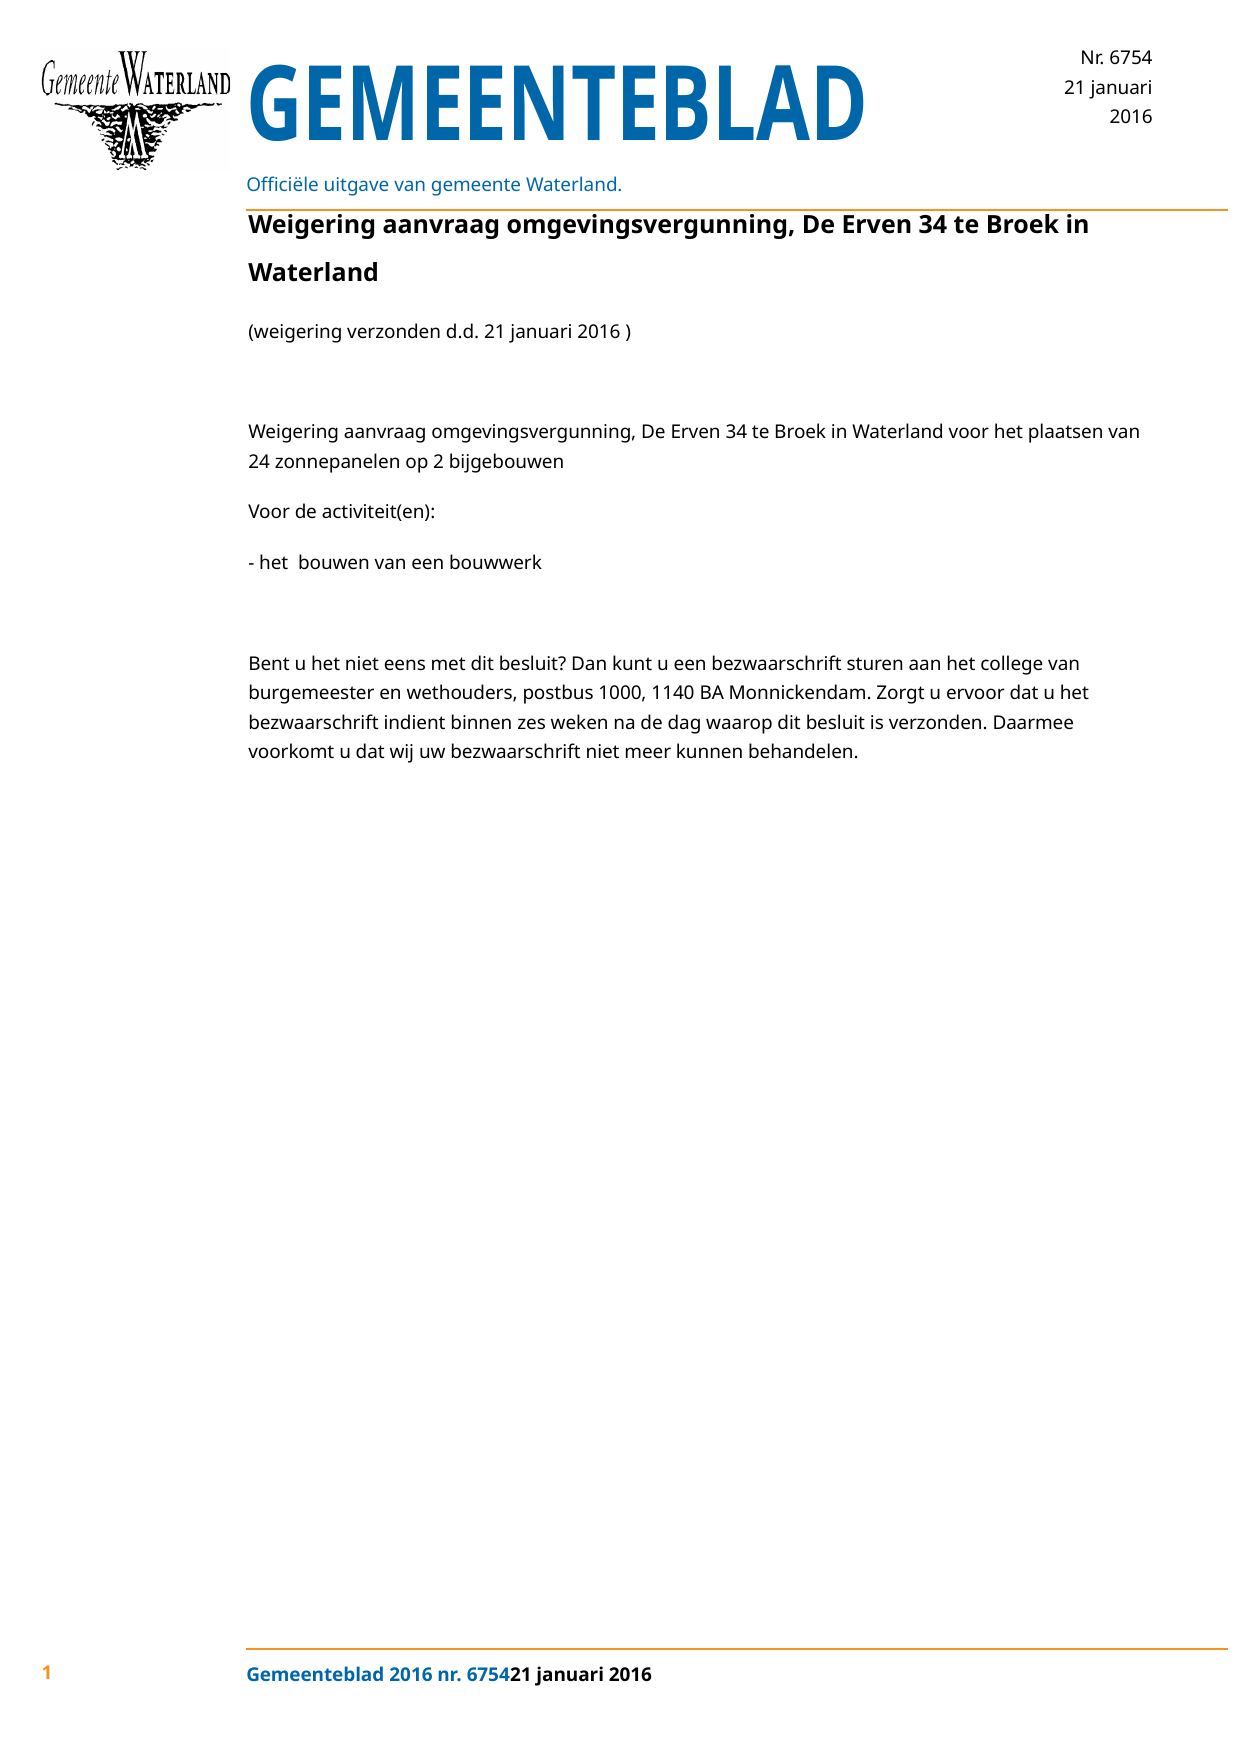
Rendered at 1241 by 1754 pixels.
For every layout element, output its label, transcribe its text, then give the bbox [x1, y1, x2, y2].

text (weigering verzonden d.d. 21 januari 2016 ) [248, 318, 1152, 344]
text Weigering aanvraag omgevingsvergunning, De Erven 34 te Broek in Waterland voor het plaatsen van 24 zonnepanelen op 2 bijgebouwen [248, 419, 1152, 474]
picture [41, 47, 231, 172]
text Voor de activiteit(en): [248, 499, 1152, 524]
text - het bouwen van een bouwwerk [248, 549, 1152, 575]
text Weigering aanvraag omgevingsvergunning, De Erven 34 te Broek in Waterland [248, 211, 1152, 288]
text Bent u het niet eens met dit besluit? Dan kunt u een bezwaarschrift sturen aan het college van burgemeester en wethouders, postbus 1000, 1140 BA Monnickendam. Zorgt u ervoor dat u het bezwaarschrift indient binnen zes weken na de dag waarop dit besluit is verzonden. Daarmee voorkomt u dat wij uw bezwaarschrift niet meer kunnen behandelen. [248, 650, 1152, 764]
